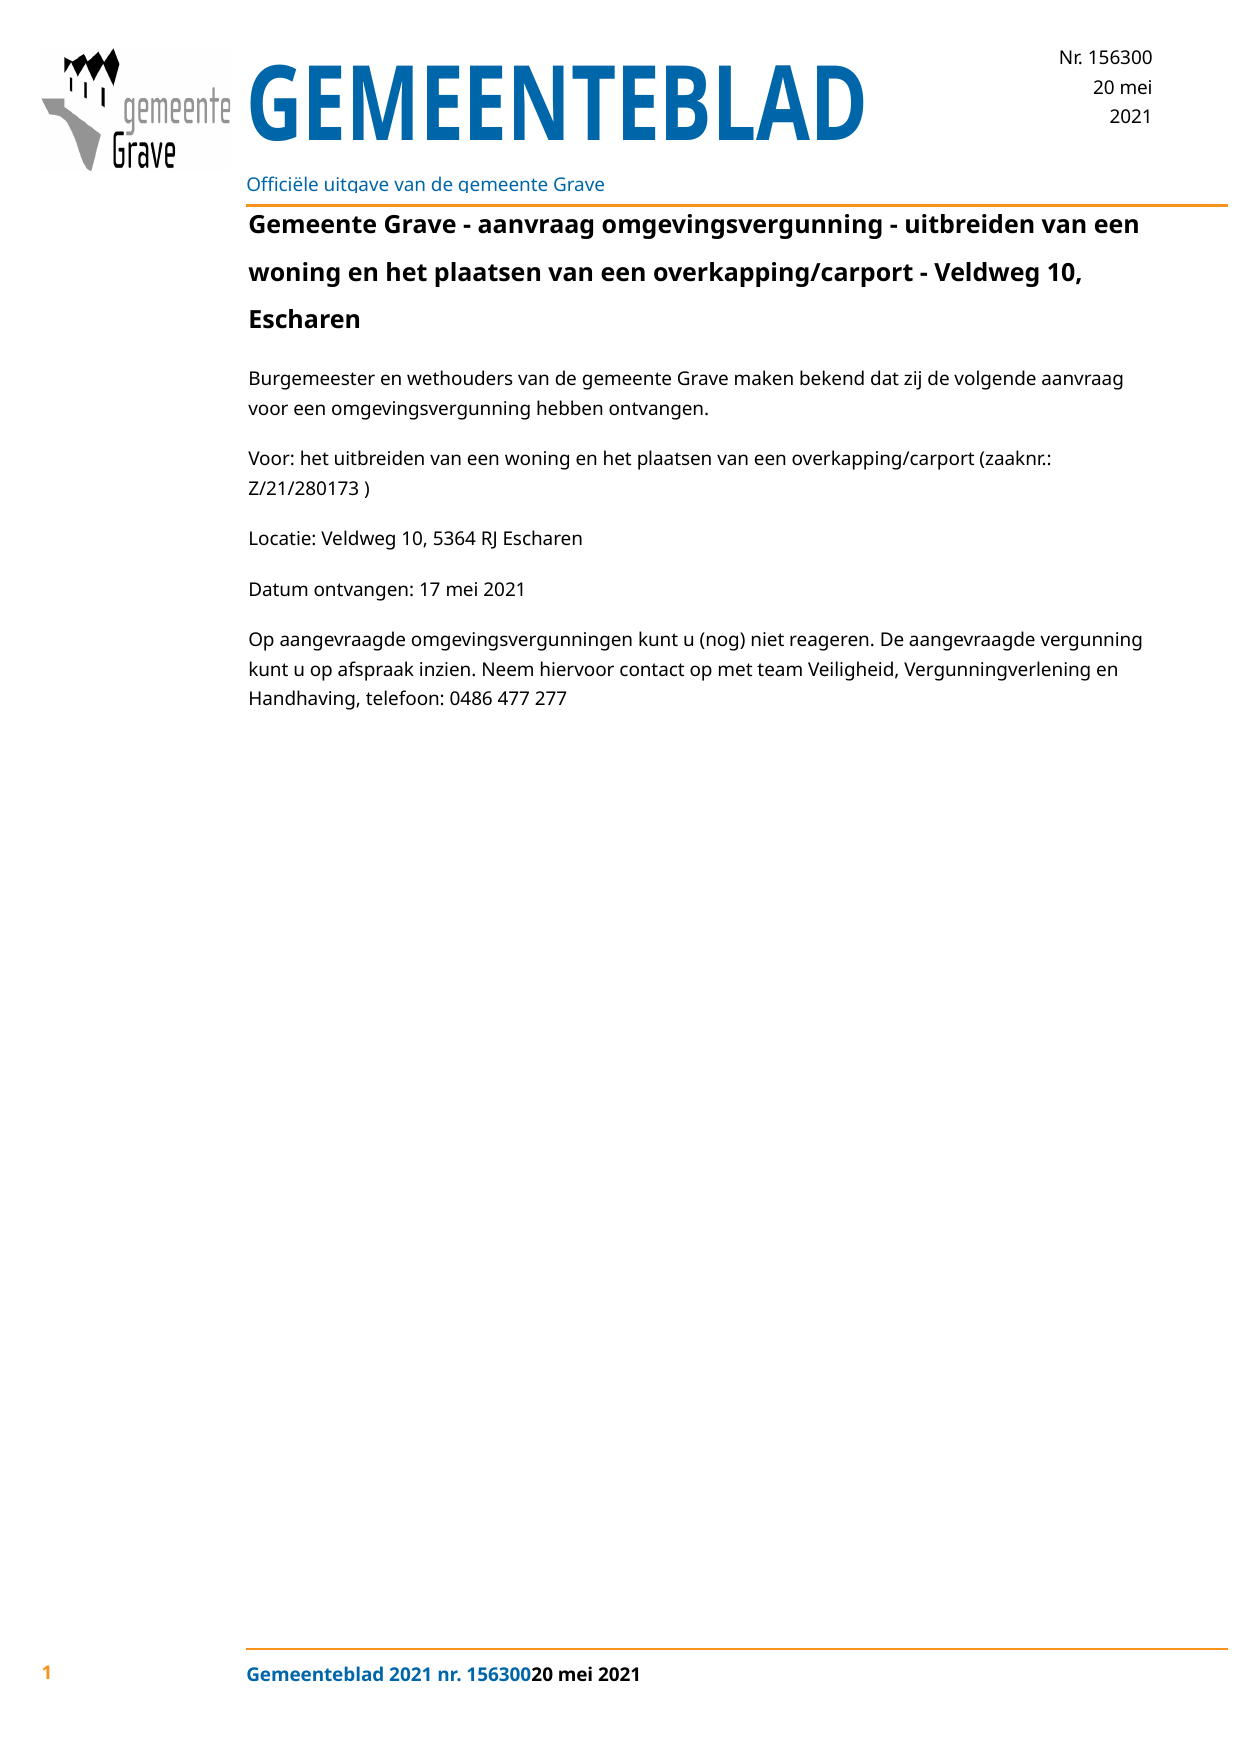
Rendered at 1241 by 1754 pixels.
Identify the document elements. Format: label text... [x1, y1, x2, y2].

text Gemeente Grave - aanvraag omgevingsvergunning - uitbreiden van een woning en het plaatsen van een overkapping/carport - Veldweg 10, Escharen [248, 207, 1152, 336]
text Burgemeester en wethouders van de gemeente Grave maken bekend dat zij de volgende aanvraag voor een omgevingsvergunning hebben ontvangen. [248, 366, 1152, 421]
text Datum ontvangen: 17 mei 2021 [248, 576, 1152, 602]
text Locatie: Veldweg 10, 5364 RJ Escharen [248, 526, 1152, 551]
text Op aangevraagde omgevingsvergunningen kunt u (nog) niet reageren. De aangevraagde vergunning kunt u op afspraak inzien. Neem hiervoor contact op met team Veiligheid, Vergunningverlening en Handhaving, telefoon: 0486 477 277 [248, 626, 1152, 711]
picture [41, 47, 231, 172]
text Voor: het uitbreiden van een woning en het plaatsen van een overkapping/carport (zaaknr.: Z/21/280173 ) [248, 446, 1152, 501]
